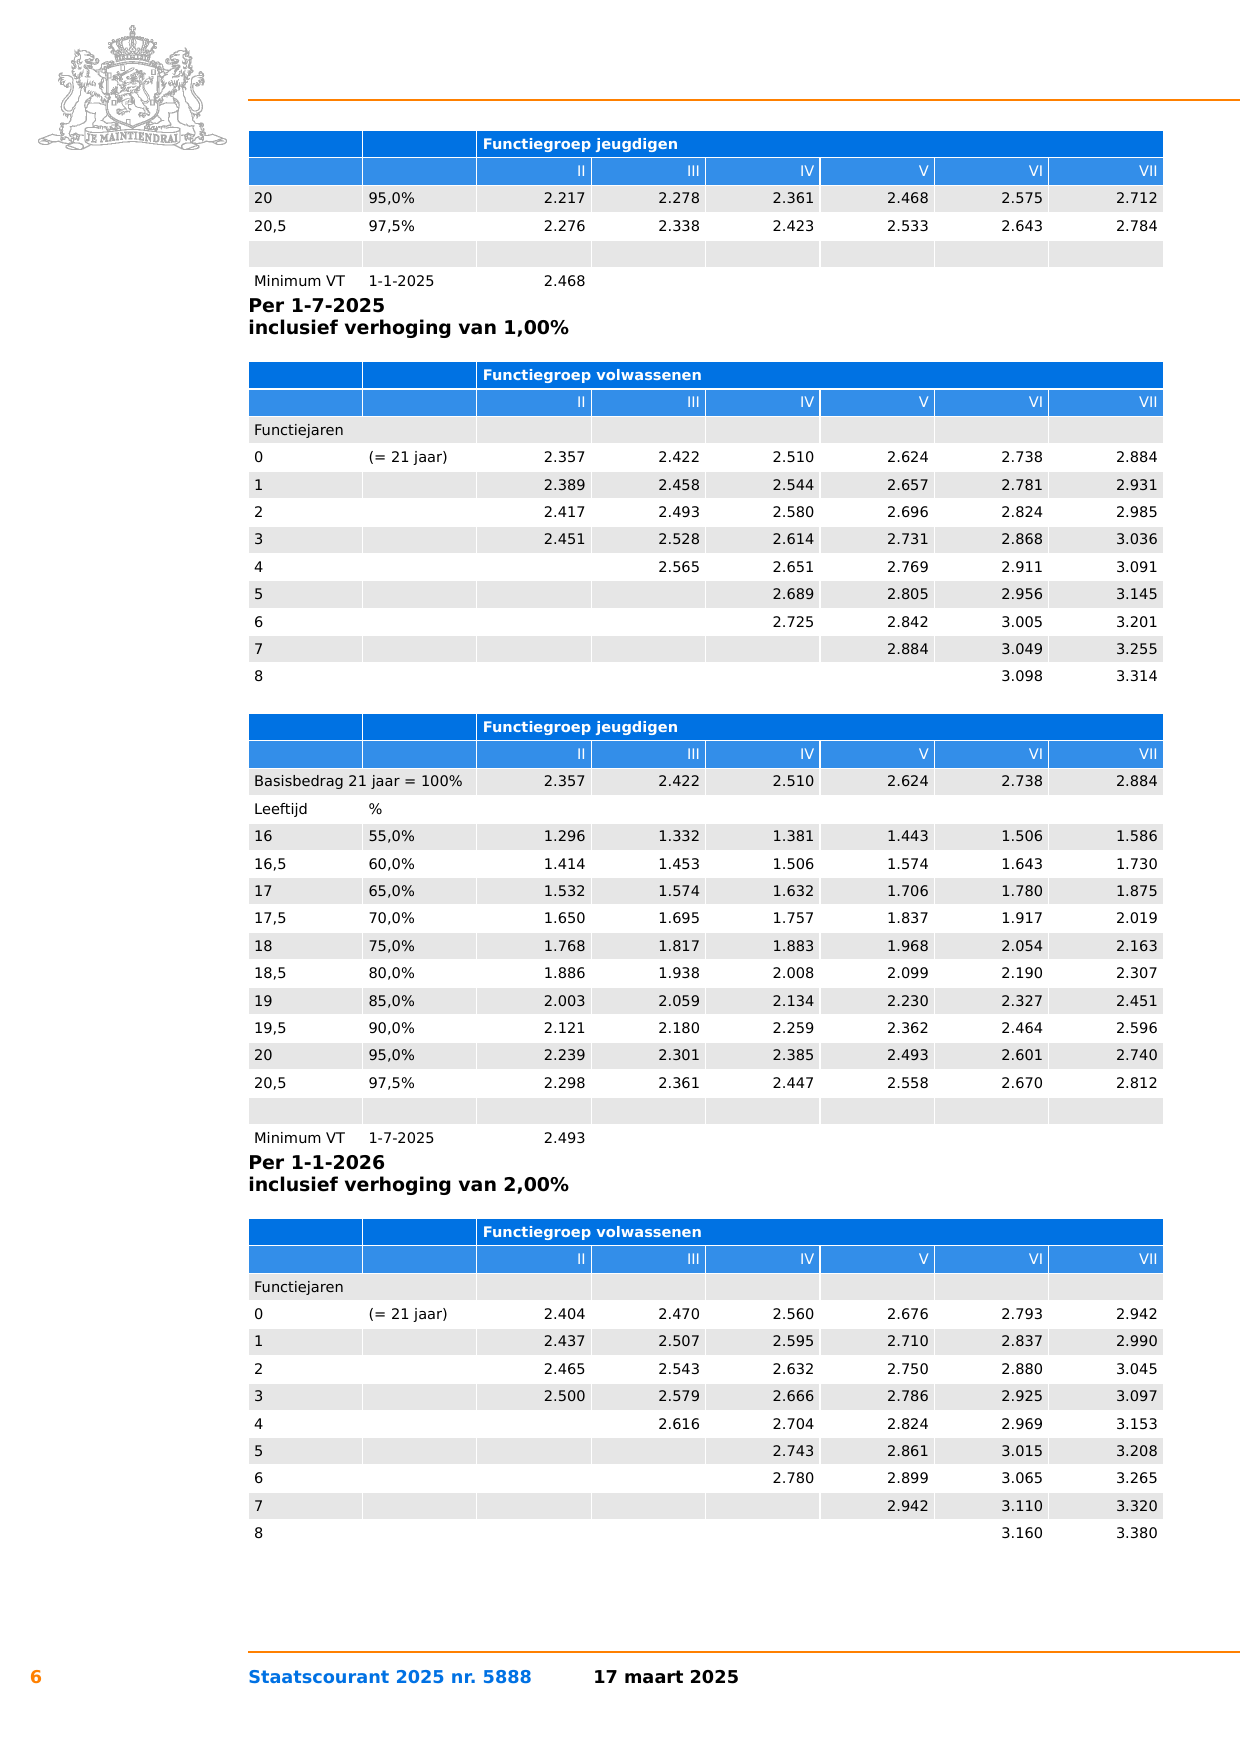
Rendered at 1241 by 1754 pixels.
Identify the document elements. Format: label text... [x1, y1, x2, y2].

table_cell II [477, 158, 591, 185]
table_cell [706, 796, 819, 822]
table_cell [592, 1466, 705, 1492]
table_cell 6 [249, 1466, 362, 1492]
table_cell 16,5 [249, 851, 362, 877]
table_cell [477, 1493, 591, 1519]
table_cell 2.805 [821, 581, 934, 608]
table_cell 0 [249, 1301, 362, 1328]
table_cell [363, 1411, 476, 1437]
table_cell 2.956 [935, 581, 1048, 608]
table_cell 2.824 [935, 499, 1048, 526]
table_cell 2.712 [1049, 186, 1163, 212]
table_cell 2.786 [821, 1384, 934, 1410]
table_cell 2.780 [706, 1466, 819, 1492]
table_cell [706, 268, 819, 294]
table_cell [363, 636, 476, 662]
table_cell 1.506 [706, 851, 819, 877]
table_cell 1.837 [821, 906, 934, 932]
table_cell 1.917 [935, 906, 1048, 932]
table_cell [1049, 1125, 1163, 1151]
table_cell 2.632 [706, 1356, 819, 1382]
table_cell [821, 417, 934, 443]
table_cell [1049, 417, 1163, 443]
table_cell [706, 1274, 819, 1300]
table_cell 1.695 [592, 906, 705, 932]
table_cell 2.990 [1049, 1329, 1163, 1355]
table_cell 2.740 [1049, 1043, 1163, 1069]
table_cell 2.464 [935, 1015, 1048, 1042]
table_cell 17,5 [249, 906, 362, 932]
table_cell 2.624 [821, 769, 934, 795]
table_cell 1.643 [935, 851, 1048, 877]
table_cell [821, 1098, 934, 1124]
table_cell [363, 609, 476, 635]
table_cell [592, 636, 705, 662]
table_header [249, 714, 362, 740]
table_header Functiegroep jeugdigen [477, 714, 1163, 740]
table_cell [477, 417, 591, 443]
table_cell 1.817 [592, 933, 705, 959]
table_cell 95,0% [363, 186, 476, 212]
table_cell 2.003 [477, 988, 591, 1014]
table_cell VI [935, 390, 1048, 416]
table_cell [477, 609, 591, 635]
table_cell 2.468 [821, 186, 934, 212]
table_cell 1.381 [706, 824, 819, 850]
table_cell 18 [249, 933, 362, 959]
table_cell 2.601 [935, 1043, 1048, 1069]
text Per 1-1-2026 [248, 1152, 1163, 1174]
table_cell 1 [249, 472, 362, 498]
table_cell [363, 241, 476, 267]
table_cell [935, 241, 1048, 267]
table_cell 3.265 [1049, 1466, 1163, 1492]
table_cell 2.451 [1049, 988, 1163, 1014]
table_cell 70,0% [363, 906, 476, 932]
table_cell 1.706 [821, 878, 934, 904]
table_cell 60,0% [363, 851, 476, 877]
table_cell 2.134 [706, 988, 819, 1014]
table_cell 1.632 [706, 878, 819, 904]
table_cell 2.643 [935, 213, 1048, 239]
table_cell 2.493 [477, 1125, 591, 1151]
table_cell VI [935, 741, 1048, 768]
table_cell [477, 1098, 591, 1124]
table_cell II [477, 1246, 591, 1273]
table_cell [1049, 1274, 1163, 1300]
table_cell 2.361 [592, 1070, 705, 1096]
table_cell 19,5 [249, 1015, 362, 1042]
table_cell 2.651 [706, 554, 819, 580]
table_cell 2.239 [477, 1043, 591, 1069]
table_cell 2.468 [477, 268, 591, 294]
table_cell 2.812 [1049, 1070, 1163, 1096]
table_cell 2.470 [592, 1301, 705, 1328]
table_cell 2.278 [592, 186, 705, 212]
table_cell [592, 417, 705, 443]
table_cell 3.045 [1049, 1356, 1163, 1382]
table_cell Leeftijd [249, 796, 362, 822]
table_cell 2.743 [706, 1438, 819, 1464]
table_cell 3.098 [935, 664, 1048, 690]
table_cell 1.574 [592, 878, 705, 904]
table_cell 2.230 [821, 988, 934, 1014]
table_cell [249, 158, 362, 185]
table_cell [363, 527, 476, 553]
table_cell 2.575 [935, 186, 1048, 212]
table_cell 2.422 [592, 444, 705, 471]
table_cell 2.493 [821, 1043, 934, 1069]
table_cell 3.005 [935, 609, 1048, 635]
table_cell 1-1-2025 [363, 268, 476, 294]
table_cell [935, 1274, 1048, 1300]
table_cell 1.586 [1049, 824, 1163, 850]
table_cell [592, 664, 705, 690]
table_cell V [821, 390, 934, 416]
table_cell 1-7-2025 [363, 1125, 476, 1151]
table_cell Minimum VT [249, 268, 362, 294]
table_cell [1049, 268, 1163, 294]
table_cell 2.404 [477, 1301, 591, 1328]
table_cell [363, 1356, 476, 1382]
table_cell 2.769 [821, 554, 934, 580]
table_cell [363, 158, 476, 185]
table_header [363, 714, 476, 740]
table_cell 2.054 [935, 933, 1048, 959]
table_cell [477, 554, 591, 580]
table_cell 3.380 [1049, 1520, 1163, 1547]
table_cell II [477, 390, 591, 416]
table_cell IV [706, 741, 819, 768]
table_cell 3.049 [935, 636, 1048, 662]
table_cell 3 [249, 527, 362, 553]
table_cell 3 [249, 1384, 362, 1410]
table_cell 2.793 [935, 1301, 1048, 1328]
table_cell [821, 268, 934, 294]
table_cell 55,0% [363, 824, 476, 850]
table_cell [592, 1493, 705, 1519]
table_cell 2.565 [592, 554, 705, 580]
table_cell [477, 581, 591, 608]
table_cell 1.780 [935, 878, 1048, 904]
table_cell [477, 1411, 591, 1437]
table_cell [592, 796, 705, 822]
table_cell [363, 499, 476, 526]
table_cell [592, 1125, 705, 1151]
table_cell 2.163 [1049, 933, 1163, 959]
table_cell 17 [249, 878, 362, 904]
table_cell 3.320 [1049, 1493, 1163, 1519]
table_cell 3.208 [1049, 1438, 1163, 1464]
table_cell VI [935, 1246, 1048, 1273]
table_cell [363, 1246, 476, 1273]
table_cell 1.443 [821, 824, 934, 850]
table_cell 3.145 [1049, 581, 1163, 608]
table_cell 2.670 [935, 1070, 1048, 1096]
table_cell [249, 1246, 362, 1273]
table_cell 2.451 [477, 527, 591, 553]
table_cell III [592, 741, 705, 768]
table_cell [477, 796, 591, 822]
table_cell 3.036 [1049, 527, 1163, 553]
table_cell 2.558 [821, 1070, 934, 1096]
table_cell IV [706, 158, 819, 185]
table_cell 2.507 [592, 1329, 705, 1355]
table_cell [363, 741, 476, 768]
table_cell 2.731 [821, 527, 934, 553]
table_cell 3.091 [1049, 554, 1163, 580]
table_cell 75,0% [363, 933, 476, 959]
table_cell [592, 241, 705, 267]
table_cell [821, 1125, 934, 1151]
table_cell [363, 472, 476, 498]
table_cell 97,5% [363, 1070, 476, 1096]
table_cell 2.624 [821, 444, 934, 471]
table_cell 2.738 [935, 444, 1048, 471]
table_cell 2.217 [477, 186, 591, 212]
text inclusief verhoging van 2,00% [248, 1174, 1163, 1196]
table_cell 2.560 [706, 1301, 819, 1328]
table_cell 2.423 [706, 213, 819, 239]
table_cell 1.574 [821, 851, 934, 877]
table_cell 2.738 [935, 769, 1048, 795]
table_cell [363, 1520, 476, 1547]
table_cell 2.307 [1049, 960, 1163, 987]
table_cell [363, 1329, 476, 1355]
table_cell 2.676 [821, 1301, 934, 1328]
table_cell 2.301 [592, 1043, 705, 1069]
table_cell 2.884 [821, 636, 934, 662]
table_cell 2.338 [592, 213, 705, 239]
table_cell 1.730 [1049, 851, 1163, 877]
table_cell Functiejaren [249, 1274, 476, 1300]
table_cell VII [1049, 390, 1163, 416]
table_cell 3.160 [935, 1520, 1048, 1547]
table_cell 1.453 [592, 851, 705, 877]
table_cell 5 [249, 581, 362, 608]
table_cell 2.884 [1049, 444, 1163, 471]
table_cell 2.528 [592, 527, 705, 553]
table_cell 2.969 [935, 1411, 1048, 1437]
table_cell V [821, 158, 934, 185]
table_cell IV [706, 1246, 819, 1273]
table_cell 3.153 [1049, 1411, 1163, 1437]
table_cell 2.019 [1049, 906, 1163, 932]
table_cell [935, 1098, 1048, 1124]
table_cell 2.942 [1049, 1301, 1163, 1328]
table_cell 1.768 [477, 933, 591, 959]
table_cell 7 [249, 1493, 362, 1519]
table_header [363, 362, 476, 388]
table_cell 2.899 [821, 1466, 934, 1492]
table_header Functiegroep volwassenen [477, 362, 1163, 388]
table_cell 20,5 [249, 1070, 362, 1096]
table_cell 2.500 [477, 1384, 591, 1410]
table_cell 4 [249, 1411, 362, 1437]
table_cell [706, 1493, 819, 1519]
table_cell [477, 241, 591, 267]
table_cell 97,5% [363, 213, 476, 239]
table_cell [363, 1384, 476, 1410]
table_cell 2.861 [821, 1438, 934, 1464]
table_cell 1.414 [477, 851, 591, 877]
table_cell 2.704 [706, 1411, 819, 1437]
table_cell 2.008 [706, 960, 819, 987]
table_cell 2.544 [706, 472, 819, 498]
table_cell 2.884 [1049, 769, 1163, 795]
table_cell 2.357 [477, 444, 591, 471]
table_cell [363, 1466, 476, 1492]
table_cell 2.880 [935, 1356, 1048, 1382]
table_cell 2.784 [1049, 213, 1163, 239]
table_cell [935, 796, 1048, 822]
table_cell 95,0% [363, 1043, 476, 1069]
table_cell 3.065 [935, 1466, 1048, 1492]
picture [38, 25, 227, 150]
table_cell 8 [249, 1520, 362, 1547]
table_cell 1.883 [706, 933, 819, 959]
table_cell [477, 1438, 591, 1464]
table_cell 2.868 [935, 527, 1048, 553]
table_cell 1.650 [477, 906, 591, 932]
table_cell 2.543 [592, 1356, 705, 1382]
table_cell 2.616 [592, 1411, 705, 1437]
table_cell 2.750 [821, 1356, 934, 1382]
table_cell 2.533 [821, 213, 934, 239]
table_cell [706, 1520, 819, 1547]
table_cell 2.925 [935, 1384, 1048, 1410]
table_cell 2.259 [706, 1015, 819, 1042]
table_cell 2.361 [706, 186, 819, 212]
table_cell [249, 1098, 362, 1124]
table_cell 1.757 [706, 906, 819, 932]
table_cell 2.357 [477, 769, 591, 795]
table_header [363, 131, 476, 157]
table_cell VII [1049, 1246, 1163, 1273]
table_cell 2.276 [477, 213, 591, 239]
table_cell 2.985 [1049, 499, 1163, 526]
table_cell 20 [249, 186, 362, 212]
table_cell 1.875 [1049, 878, 1163, 904]
table_cell [935, 417, 1048, 443]
table_cell [592, 581, 705, 608]
table_cell 2.911 [935, 554, 1048, 580]
table_header [249, 362, 362, 388]
table_cell 1.506 [935, 824, 1048, 850]
table_cell V [821, 1246, 934, 1273]
table_cell VII [1049, 741, 1163, 768]
table_cell 65,0% [363, 878, 476, 904]
table_cell [821, 796, 934, 822]
table_cell 2.059 [592, 988, 705, 1014]
table_cell 16 [249, 824, 362, 850]
table_cell 2.595 [706, 1329, 819, 1355]
table_cell 2.931 [1049, 472, 1163, 498]
table_header Functiegroep volwassenen [477, 1219, 1163, 1245]
table_cell 3.255 [1049, 636, 1163, 662]
table_cell 1.332 [592, 824, 705, 850]
table_cell 2.362 [821, 1015, 934, 1042]
table_cell 2.389 [477, 472, 591, 498]
table_cell 3.015 [935, 1438, 1048, 1464]
table_cell [706, 636, 819, 662]
table_cell [477, 1274, 591, 1300]
table_cell 2.417 [477, 499, 591, 526]
table_cell VI [935, 158, 1048, 185]
table_cell 2.447 [706, 1070, 819, 1096]
table_cell [706, 1098, 819, 1124]
table_cell [1049, 1098, 1163, 1124]
table_cell [363, 1098, 476, 1124]
table_cell 2.596 [1049, 1015, 1163, 1042]
table_cell 2.580 [706, 499, 819, 526]
table_cell Minimum VT [249, 1125, 362, 1151]
table_cell 6 [249, 609, 362, 635]
table_cell [592, 268, 705, 294]
table_cell III [592, 158, 705, 185]
table_cell 2.666 [706, 1384, 819, 1410]
table_cell [477, 636, 591, 662]
table_cell 2.510 [706, 444, 819, 471]
table_cell 2.781 [935, 472, 1048, 498]
table_cell 8 [249, 664, 362, 690]
table_cell 7 [249, 636, 362, 662]
table_cell [935, 1125, 1048, 1151]
table_cell 90,0% [363, 1015, 476, 1042]
table_cell 20 [249, 1043, 362, 1069]
text Per 1-7-2025 [248, 295, 1163, 317]
table_cell [249, 241, 362, 267]
table_cell 2.579 [592, 1384, 705, 1410]
table_cell 2.385 [706, 1043, 819, 1069]
table_cell % [363, 796, 476, 822]
table_cell 2.298 [477, 1070, 591, 1096]
table_cell [363, 581, 476, 608]
table_cell 2.180 [592, 1015, 705, 1042]
table_cell [1049, 796, 1163, 822]
table_cell III [592, 390, 705, 416]
table_cell V [821, 741, 934, 768]
table_cell VII [1049, 158, 1163, 185]
table_cell 2.121 [477, 1015, 591, 1042]
table_header [363, 1219, 476, 1245]
table_cell [592, 609, 705, 635]
table_cell 4 [249, 554, 362, 580]
table_cell 20,5 [249, 213, 362, 239]
table_cell 2.437 [477, 1329, 591, 1355]
table_cell 3.314 [1049, 664, 1163, 690]
table_cell [592, 1438, 705, 1464]
table_cell Functiejaren [249, 417, 476, 443]
table_cell 2.837 [935, 1329, 1048, 1355]
table_cell 80,0% [363, 960, 476, 987]
table_cell [592, 1274, 705, 1300]
table_cell II [477, 741, 591, 768]
table_cell [477, 1466, 591, 1492]
table_cell 2.725 [706, 609, 819, 635]
table_cell 85,0% [363, 988, 476, 1014]
table_cell 1.968 [821, 933, 934, 959]
table_cell [592, 1520, 705, 1547]
table_cell 2 [249, 499, 362, 526]
table_cell (= 21 jaar) [363, 444, 476, 471]
table_cell [821, 664, 934, 690]
table_cell 2.465 [477, 1356, 591, 1382]
table_cell 1.532 [477, 878, 591, 904]
table_cell 0 [249, 444, 362, 471]
table_cell IV [706, 390, 819, 416]
table_cell [821, 1274, 934, 1300]
table_cell 5 [249, 1438, 362, 1464]
table_cell [477, 664, 591, 690]
table_cell (= 21 jaar) [363, 1301, 476, 1328]
table_cell 2.614 [706, 527, 819, 553]
table_cell 1.296 [477, 824, 591, 850]
table_cell Basisbedrag 21 jaar = 100% [249, 769, 476, 795]
table_cell [706, 241, 819, 267]
table_cell 2.458 [592, 472, 705, 498]
table_cell [1049, 241, 1163, 267]
table_cell 3.097 [1049, 1384, 1163, 1410]
table_cell [363, 390, 476, 416]
table_cell 2.099 [821, 960, 934, 987]
table_cell III [592, 1246, 705, 1273]
table_cell 2.327 [935, 988, 1048, 1014]
table_header [249, 1219, 362, 1245]
table_cell [363, 554, 476, 580]
table_cell 2.710 [821, 1329, 934, 1355]
table_cell 2.510 [706, 769, 819, 795]
table_cell [249, 741, 362, 768]
table_header Functiegroep jeugdigen [477, 131, 1163, 157]
table_cell [363, 664, 476, 690]
table_cell 2.824 [821, 1411, 934, 1437]
table_cell 2.689 [706, 581, 819, 608]
table_cell [477, 1520, 591, 1547]
table_cell [592, 1098, 705, 1124]
table_cell [363, 1438, 476, 1464]
table_cell [249, 390, 362, 416]
table_cell 18,5 [249, 960, 362, 987]
table_cell 3.110 [935, 1493, 1048, 1519]
table_cell [363, 1493, 476, 1519]
table_cell 2.422 [592, 769, 705, 795]
table_cell 1 [249, 1329, 362, 1355]
table_cell 1.938 [592, 960, 705, 987]
table_cell [706, 664, 819, 690]
text inclusief verhoging van 1,00% [248, 317, 1163, 339]
table_cell [821, 1520, 934, 1547]
table_cell 2.842 [821, 609, 934, 635]
table_cell [821, 241, 934, 267]
table_cell 2.493 [592, 499, 705, 526]
table_cell [706, 417, 819, 443]
table_cell [706, 1125, 819, 1151]
table_cell 2.657 [821, 472, 934, 498]
table_cell 1.886 [477, 960, 591, 987]
table_cell 19 [249, 988, 362, 1014]
table_header [249, 131, 362, 157]
table_cell 3.201 [1049, 609, 1163, 635]
table_cell 2.942 [821, 1493, 934, 1519]
table_cell 2 [249, 1356, 362, 1382]
table_cell 2.190 [935, 960, 1048, 987]
table_cell 2.696 [821, 499, 934, 526]
table_cell [935, 268, 1048, 294]
